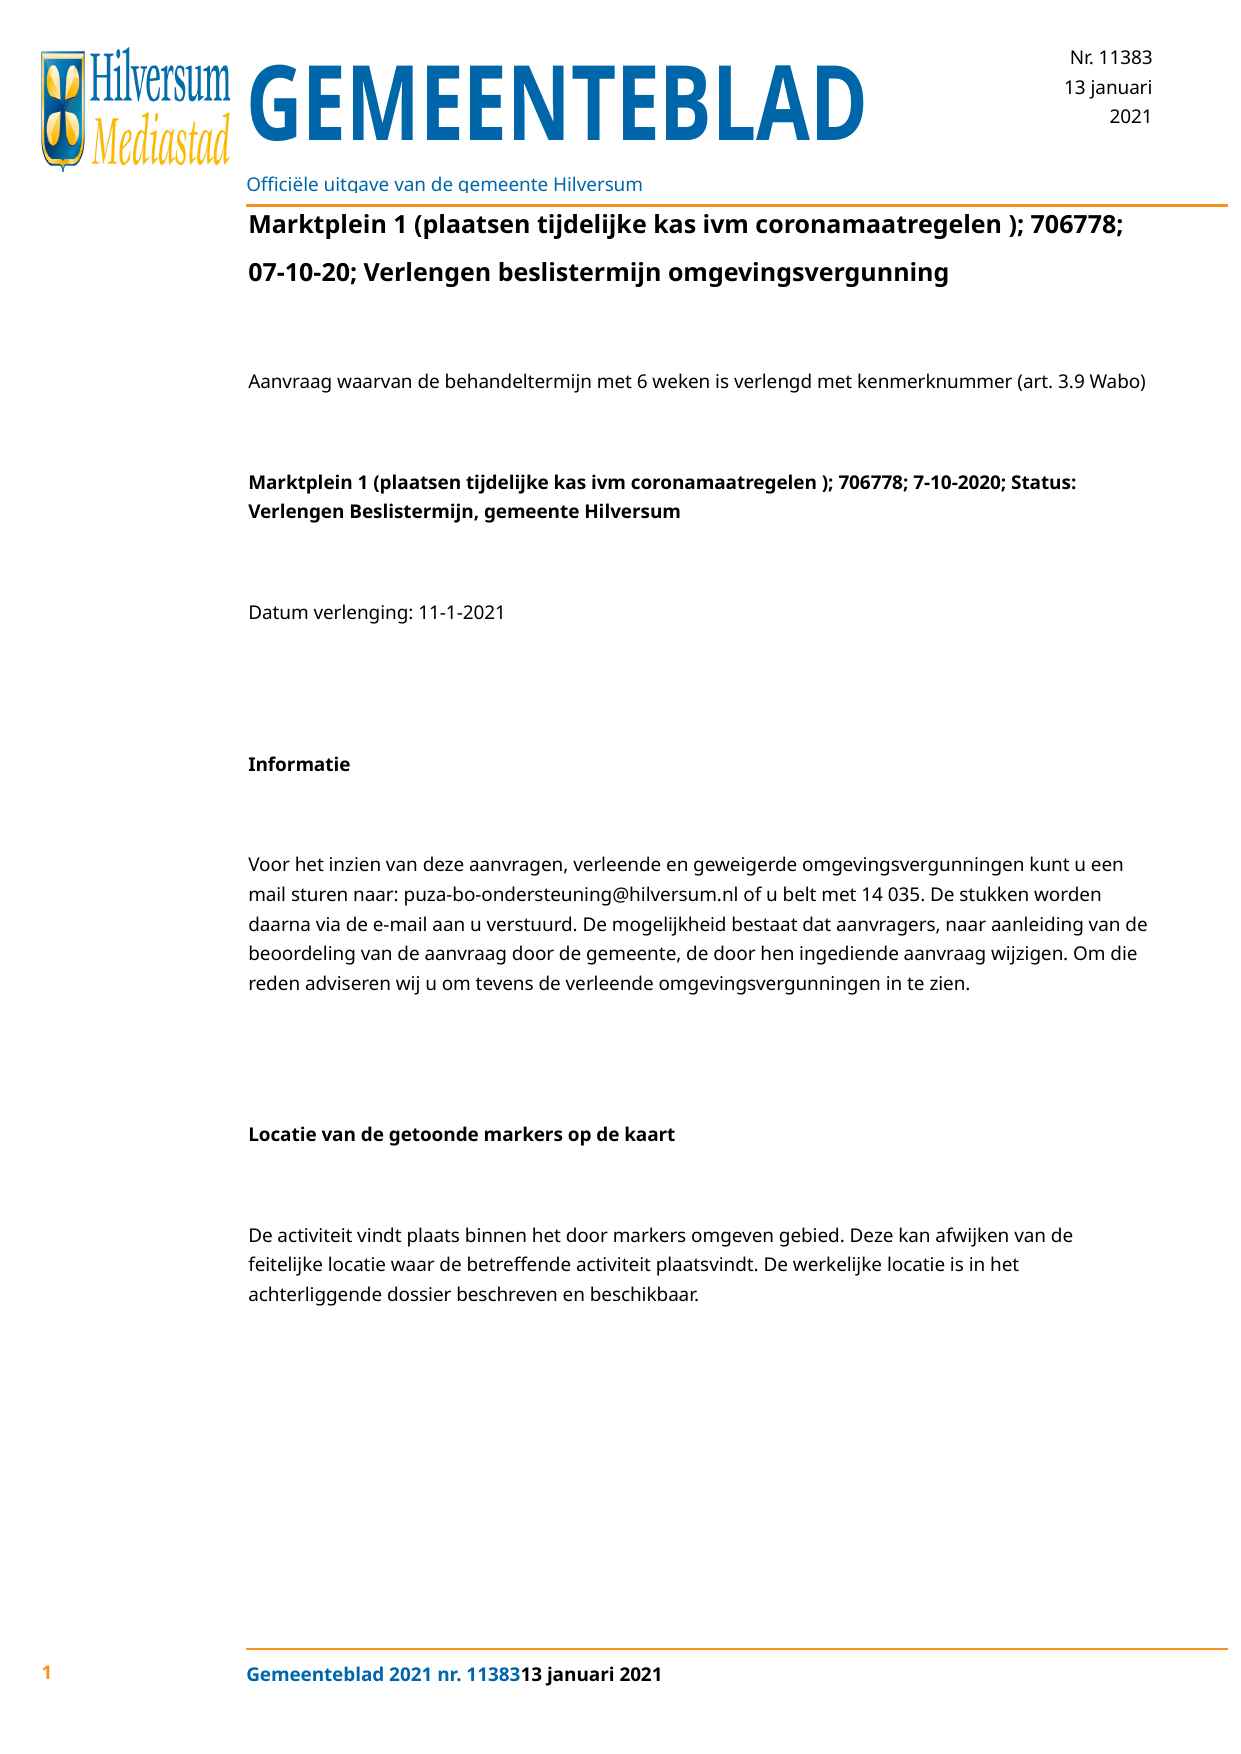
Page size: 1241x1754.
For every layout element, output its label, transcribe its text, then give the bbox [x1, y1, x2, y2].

text Marktplein 1 (plaatsen tijdelijke kas ivm coronamaatregelen ); 706778; 7-10-2020; Status: Verlengen Beslistermijn, gemeente Hilversum [248, 469, 1152, 524]
picture [41, 47, 231, 172]
text Informatie [248, 751, 1152, 777]
text Marktplein 1 (plaatsen tijdelijke kas ivm coronamaatregelen ); 706778; 07-10-20; Verlengen beslistermijn omgevingsvergunning [248, 207, 1152, 288]
text Datum verlenging: 11-1-2021 [248, 599, 1152, 625]
text Locatie van de getoonde markers op de kaart [248, 1121, 1152, 1147]
text Voor het inzien van deze aanvragen, verleende en geweigerde omgevingsvergunningen kunt u een mail sturen naar: puza-bo-ondersteuning@hilversum.nl of u belt met 14 035. De stukken worden daarna via de e-mail aan u verstuurd. De mogelijkheid bestaat dat aanvragers, naar aanleiding van de beoordeling van de aanvraag door de gemeente, de door hen ingediende aanvraag wijzigen. Om die reden adviseren wij u om tevens de verleende omgevingsvergunningen in te zien. [248, 852, 1152, 996]
text De activiteit vindt plaats binnen het door markers omgeven gebied. Deze kan afwijken van de feitelijke locatie waar de betreffende activiteit plaatsvindt. De werkelijke locatie is in het achterliggende dossier beschreven en beschikbaar. [248, 1222, 1152, 1307]
text Aanvraag waarvan de behandeltermijn met 6 weken is verlengd met kenmerknummer (art. 3.9 Wabo) [248, 368, 1152, 394]
